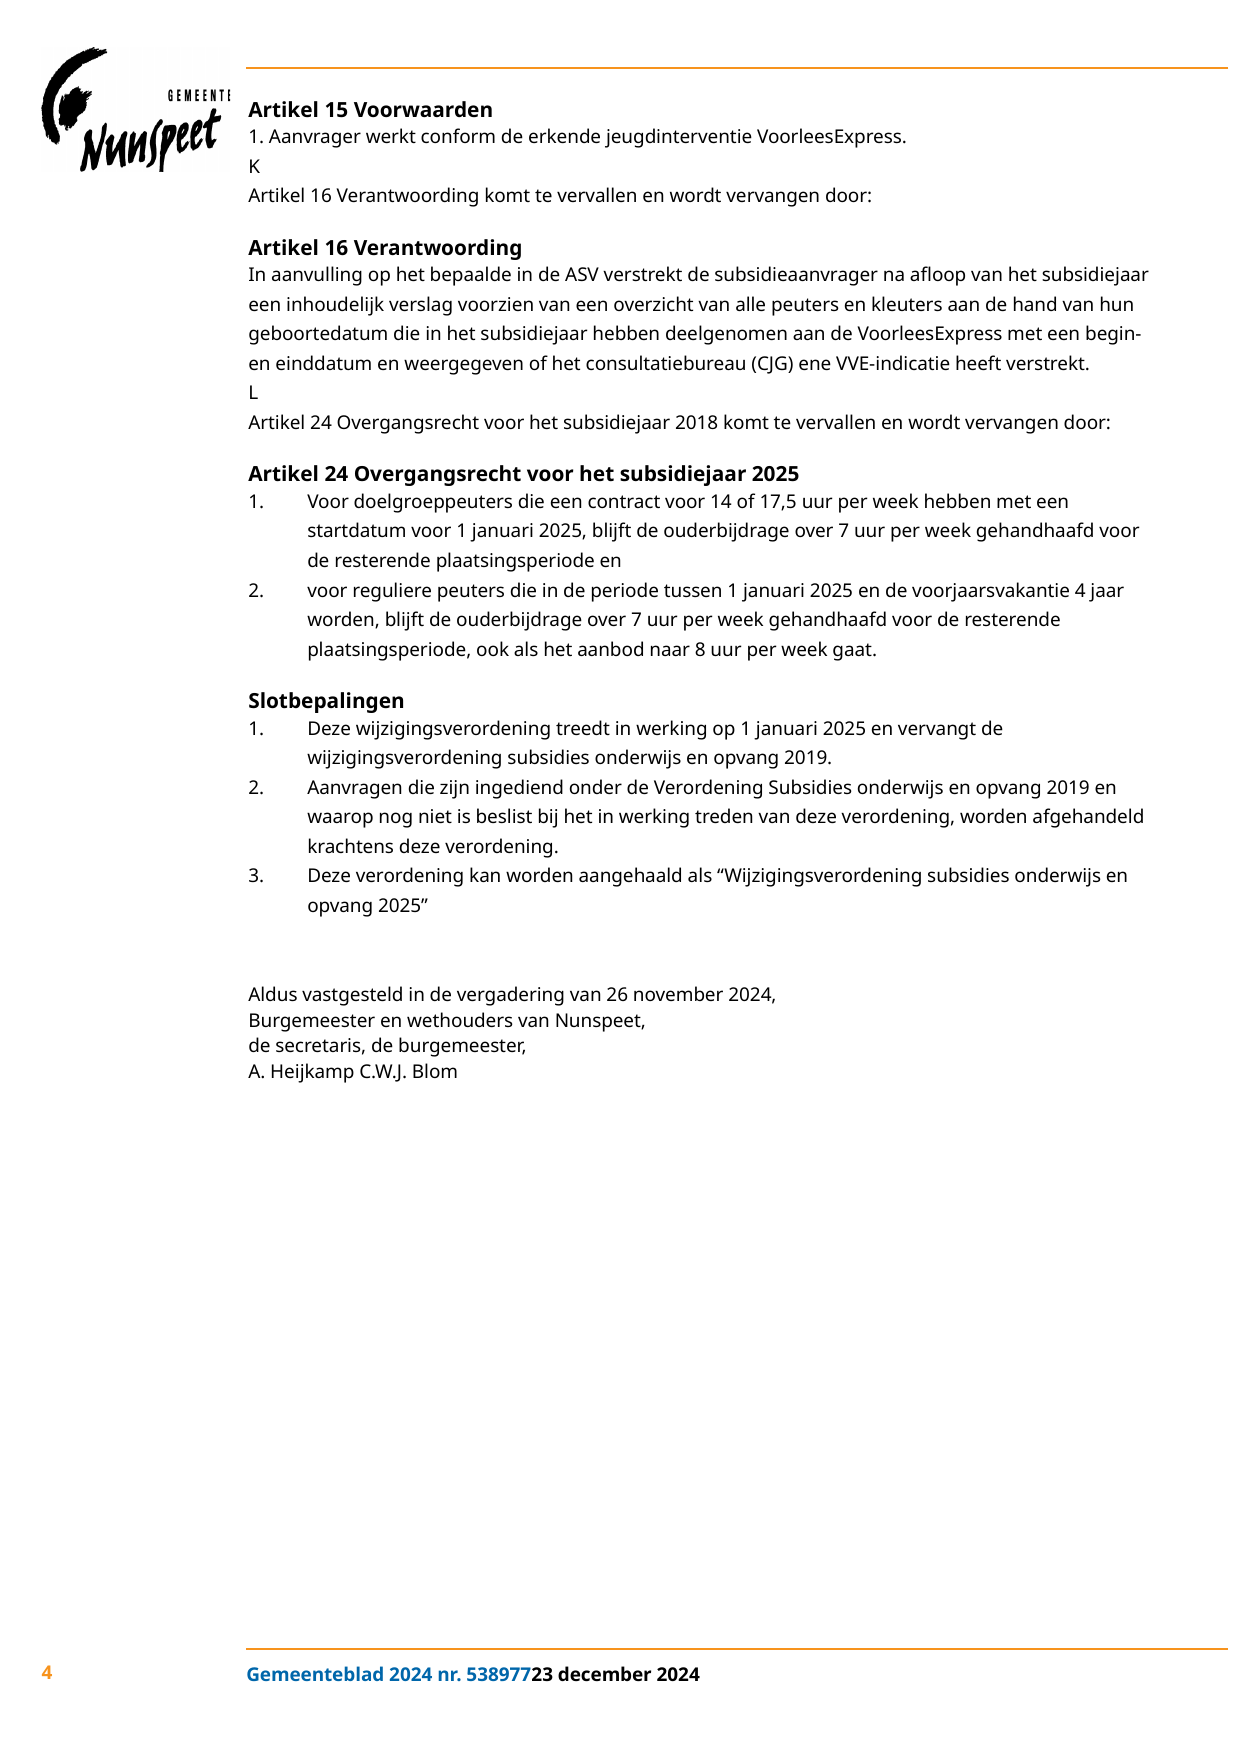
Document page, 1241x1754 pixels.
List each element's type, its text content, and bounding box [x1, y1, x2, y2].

picture [41, 47, 231, 172]
list voor reguliere peuters die in de periode tussen 1 januari 2025 en de voorjaarsvakantie 4 jaar worden, blijft de ouderbijdrage over 7 uur per week gehandhaafd voor de resterende plaatsingsperiode, ook als het aanbod naar 8 uur per week gaat. [248, 577, 1152, 662]
list Deze wijzigingsverordening treedt in werking op 1 januari 2025 en vervangt de wijzigingsverordening subsidies onderwijs en opvang 2019. [248, 715, 1152, 770]
text Artikel 24 Overgangsrecht voor het subsidiejaar 2025 [248, 459, 1152, 488]
list Aanvragen die zijn ingediend onder de Verordening Subsidies onderwijs en opvang 2019 en waarop nog niet is beslist bij het in werking treden van deze verordening, worden afgehandeld krachtens deze verordening. [248, 774, 1152, 859]
list Voor doelgroeppeuters die een contract voor 14 of 17,5 uur per week hebben met een startdatum voor 1 januari 2025, blijft de ouderbijdrage over 7 uur per week gehandhaafd voor de resterende plaatsingsperiode en [248, 488, 1152, 573]
text Slotbepalingen [248, 686, 1152, 715]
text Artikel 16 Verantwoording [248, 233, 1152, 261]
text Artikel 15 Voorwaarden [248, 95, 1152, 123]
text Burgemeester en wethouders van Nunspeet, [248, 1007, 1152, 1032]
text 1. Aanvrager werkt conform de erkende jeugdinterventie VoorleesExpress. [248, 123, 1152, 149]
text de secretaris, de burgemeester, [248, 1032, 1152, 1058]
list Deze verordening kan worden aangehaald als “Wijzigingsverordening subsidies onderwijs en opvang 2025” [248, 863, 1152, 918]
text L [248, 379, 1152, 405]
text Artikel 16 Verantwoording komt te vervallen en wordt vervangen door: [248, 182, 1152, 208]
text A. Heijkamp C.W.J. Blom [248, 1058, 1152, 1084]
text In aanvulling op het bepaalde in de ASV verstrekt de subsidieaanvrager na afloop van het subsidiejaar een inhoudelijk verslag voorzien van een overzicht van alle peuters en kleuters aan de hand van hun geboortedatum die in het subsidiejaar hebben deelgenomen aan de VoorleesExpress met een begin- en einddatum en weergegeven of het consultatiebureau (CJG) ene VVE-indicatie heeft verstrekt. [248, 261, 1152, 376]
text Artikel 24 Overgangsrecht voor het subsidiejaar 2018 komt te vervallen en wordt vervangen door: [248, 409, 1152, 435]
text K [248, 153, 1152, 178]
text Aldus vastgesteld in de vergadering van 26 november 2024, [248, 981, 1152, 1007]
